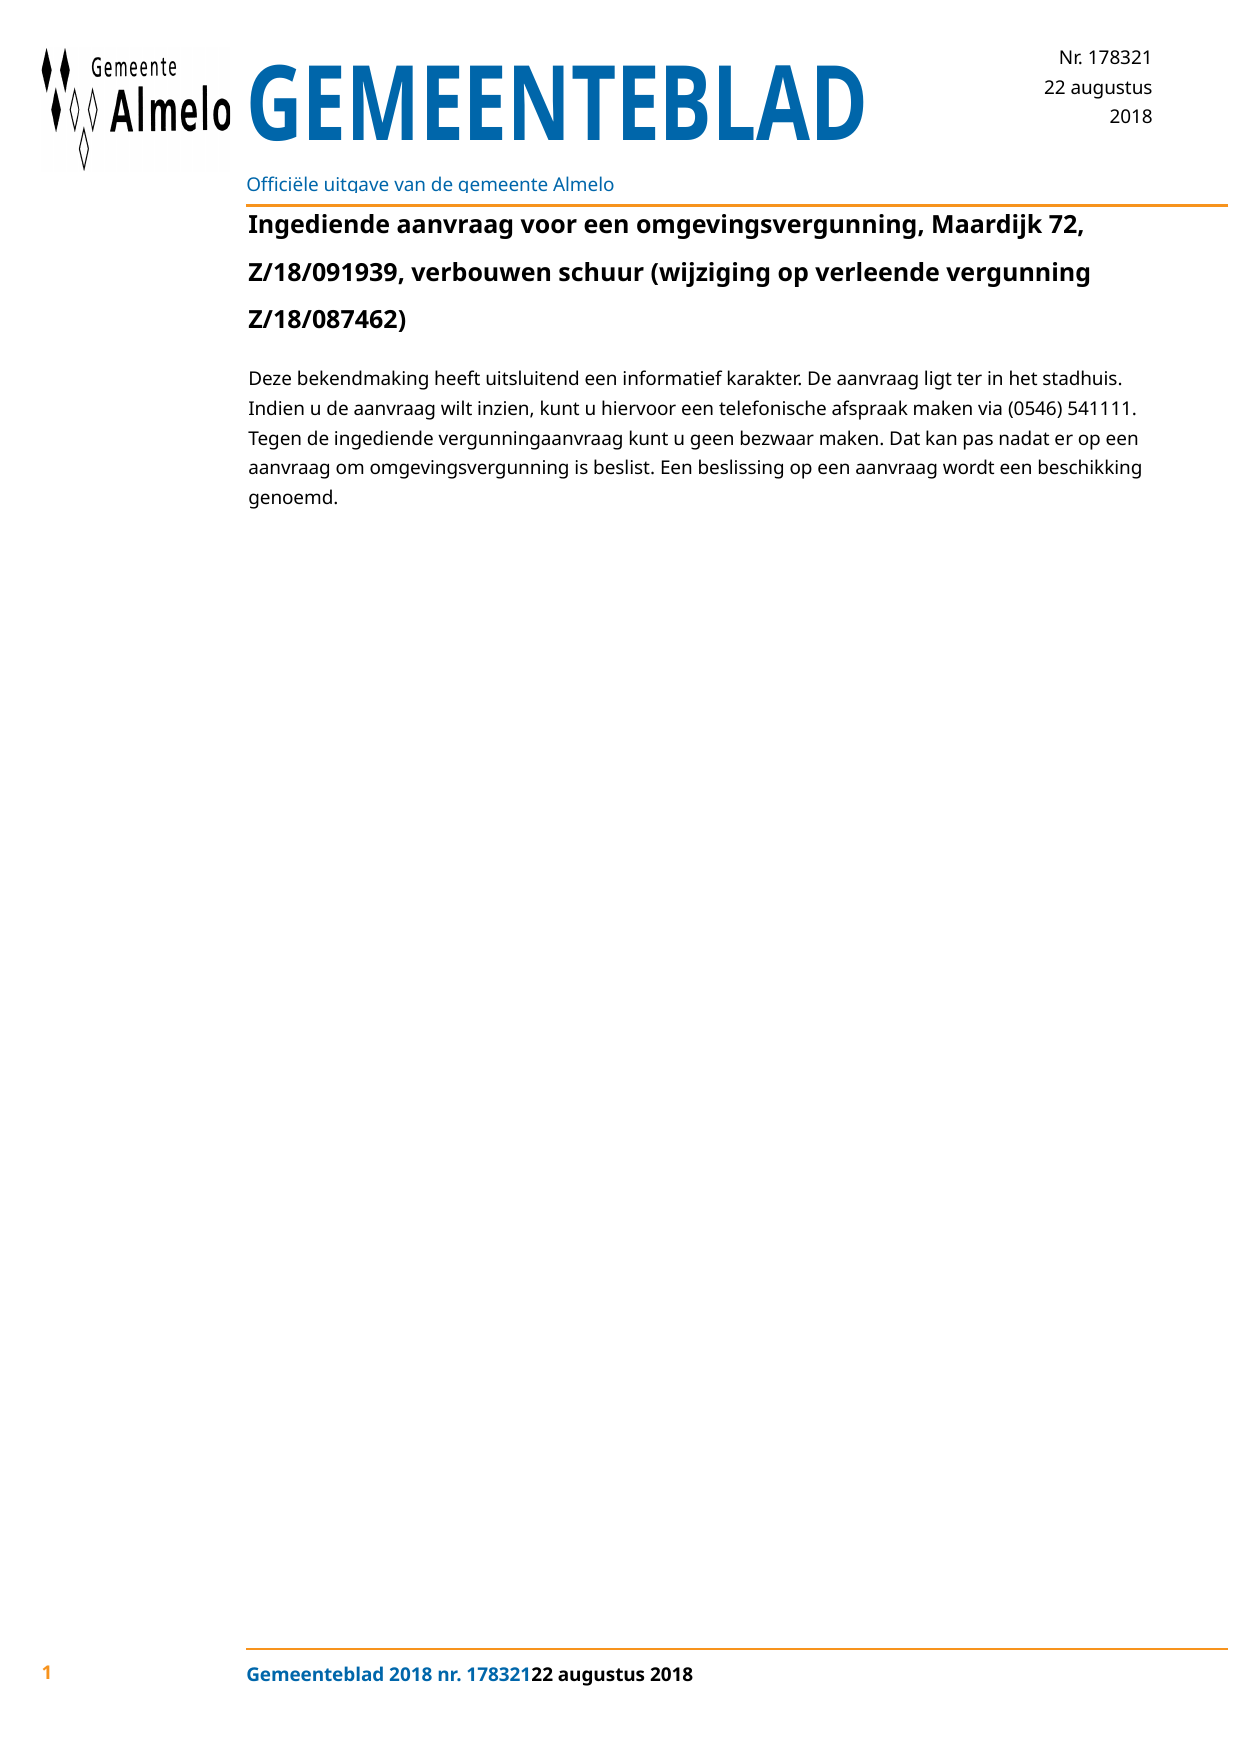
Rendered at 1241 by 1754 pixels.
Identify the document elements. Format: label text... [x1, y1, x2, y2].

picture [41, 47, 231, 172]
text Deze bekendmaking heeft uitsluitend een informatief karakter. De aanvraag ligt ter in het stadhuis. Indien u de aanvraag wilt inzien, kunt u hiervoor een telefonische afspraak maken via (0546) 541111. Tegen de ingediende vergunningaanvraag kunt u geen bezwaar maken. Dat kan pas nadat er op een aanvraag om omgevingsvergunning is beslist. Een beslissing op een aanvraag wordt een beschikking genoemd. [248, 366, 1152, 509]
text Ingediende aanvraag voor een omgevingsvergunning, Maardijk 72, Z/18/091939, verbouwen schuur (wijziging op verleende vergunning Z/18/087462) [248, 207, 1152, 336]
